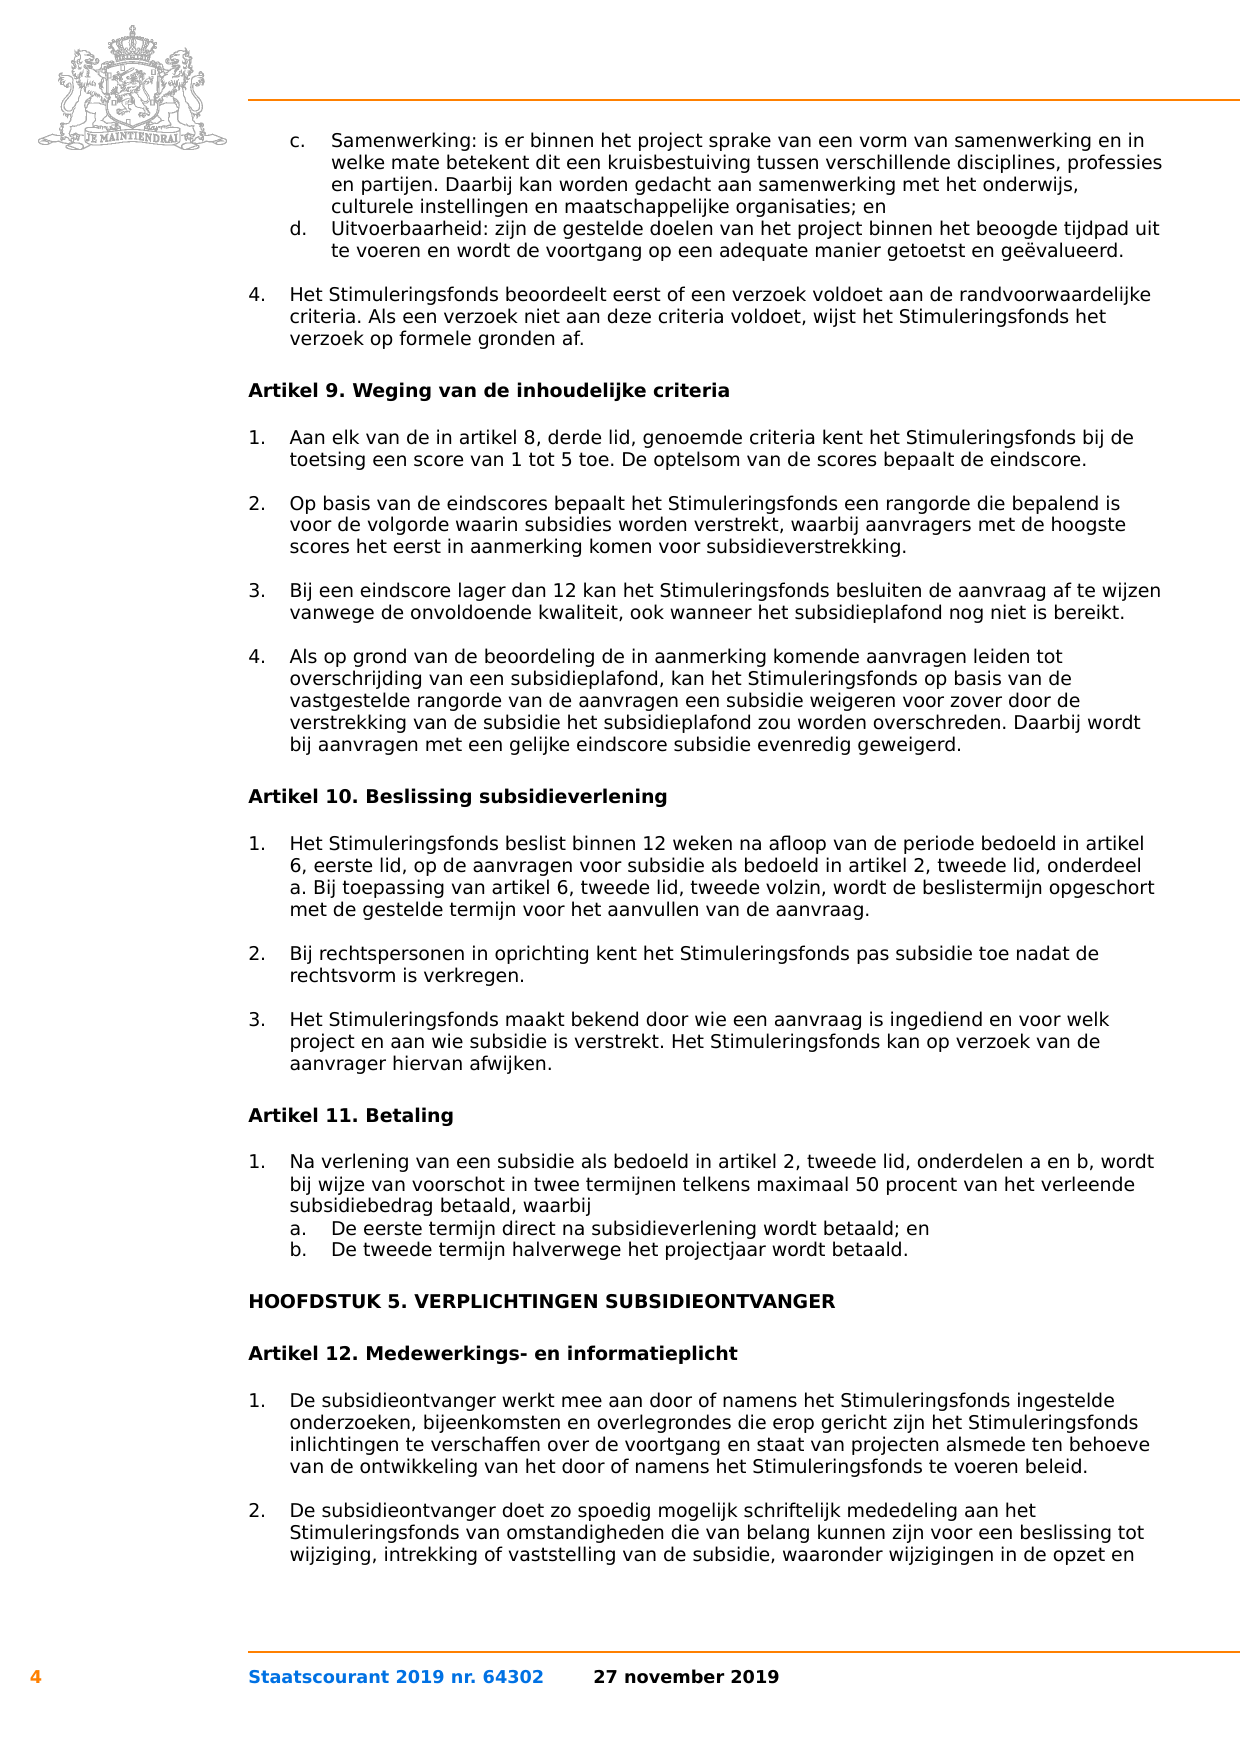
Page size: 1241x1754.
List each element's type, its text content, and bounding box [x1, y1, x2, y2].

subtitle Artikel 11. Betaling [248, 1104, 1163, 1126]
text 1. De subsidieontvanger werkt mee aan door of namens het Stimuleringsfonds ingestelde onderzoeken, bijeenkomsten en overlegrondes die erop gericht zijn het Stimuleringsfonds inlichtingen te verschaffen over de voortgang en staat van projecten alsmede ten behoeve van de ontwikkeling van het door of namens het Stimuleringsfonds te voeren beleid. [248, 1390, 1163, 1478]
subtitle Artikel 9. Weging van de inhoudelijke criteria [248, 379, 1163, 402]
text 4. Als op grond van de beoordeling de in aanmerking komende aanvragen leiden tot overschrijding van een subsidieplafond, kan het Stimuleringsfonds op basis van de vastgestelde rangorde van de aanvragen een subsidie weigeren voor zover door de verstrekking van de subsidie het subsidieplafond zou worden overschreden. Daarbij wordt bij aanvragen met een gelijke eindscore subsidie evenredig geweigerd. [248, 646, 1163, 756]
text c. Samenwerking: is er binnen het project sprake van een vorm van samenwerking en in welke mate betekent dit een kruisbestuiving tussen verschillende disciplines, professies en partijen. Daarbij kan worden gedacht aan samenwerking met het onderwijs, culturele instellingen en maatschappelijke organisaties; en [289, 130, 1163, 218]
picture [38, 25, 227, 150]
text d. Uitvoerbaarheid: zijn de gestelde doelen van het project binnen het beoogde tijdpad uit te voeren en wordt de voortgang op een adequate manier getoetst en geëvalueerd. [289, 218, 1163, 262]
text 2. De subsidieontvanger doet zo spoedig mogelijk schriftelijk mededeling aan het Stimuleringsfonds van omstandigheden die van belang kunnen zijn voor een beslissing tot wijziging, intrekking of vaststelling van de subsidie, waaronder wijzigingen in de opzet en [248, 1500, 1163, 1566]
subtitle Artikel 12. Medewerkings- en informatieplicht [248, 1343, 1163, 1365]
text 1. Na verlening van een subsidie als bedoeld in artikel 2, tweede lid, onderdelen a en b, wordt bij wijze van voorschot in twee termijnen telkens maximaal 50 procent van het verleende subsidiebedrag betaald, waarbij [248, 1151, 1163, 1217]
text 3. Het Stimuleringsfonds maakt bekend door wie een aanvraag is ingediend en voor welk project en aan wie subsidie is verstrekt. Het Stimuleringsfonds kan op verzoek van de aanvrager hiervan afwijken. [248, 1008, 1163, 1074]
text 2. Op basis van de eindscores bepaalt het Stimuleringsfonds een rangorde die bepalend is voor de volgorde waarin subsidies worden verstrekt, waarbij aanvragers met de hoogste scores het eerst in aanmerking komen voor subsidieverstrekking. [248, 492, 1163, 558]
subtitle Artikel 10. Beslissing subsidieverlening [248, 786, 1163, 808]
text b. De tweede termijn halverwege het projectjaar wordt betaald. [289, 1239, 1163, 1261]
text 1. Het Stimuleringsfonds beslist binnen 12 weken na afloop van de periode bedoeld in artikel 6, eerste lid, op de aanvragen voor subsidie als bedoeld in artikel 2, tweede lid, onderdeel a. Bij toepassing van artikel 6, tweede lid, tweede volzin, wordt de beslistermijn opgeschort met de gestelde termijn voor het aanvullen van de aanvraag. [248, 833, 1163, 921]
text 3. Bij een eindscore lager dan 12 kan het Stimuleringsfonds besluiten de aanvraag af te wijzen vanwege de onvoldoende kwaliteit, ook wanneer het subsidieplafond nog niet is bereikt. [248, 580, 1163, 624]
text 4. Het Stimuleringsfonds beoordeelt eerst of een verzoek voldoet aan de randvoorwaardelijke criteria. Als een verzoek niet aan deze criteria voldoet, wijst het Stimuleringsfonds het verzoek op formele gronden af. [248, 284, 1163, 349]
text a. De eerste termijn direct na subsidieverlening wordt betaald; en [289, 1217, 1163, 1239]
subtitle HOOFDSTUK 5. VERPLICHTINGEN SUBSIDIEONTVANGER [248, 1291, 1163, 1313]
text 1. Aan elk van de in artikel 8, derde lid, genoemde criteria kent het Stimuleringsfonds bij de toetsing een score van 1 tot 5 toe. De optelsom van de scores bepaalt de eindscore. [248, 427, 1163, 471]
text 2. Bij rechtspersonen in oprichting kent het Stimuleringsfonds pas subsidie toe nadat de rechtsvorm is verkregen. [248, 943, 1163, 987]
